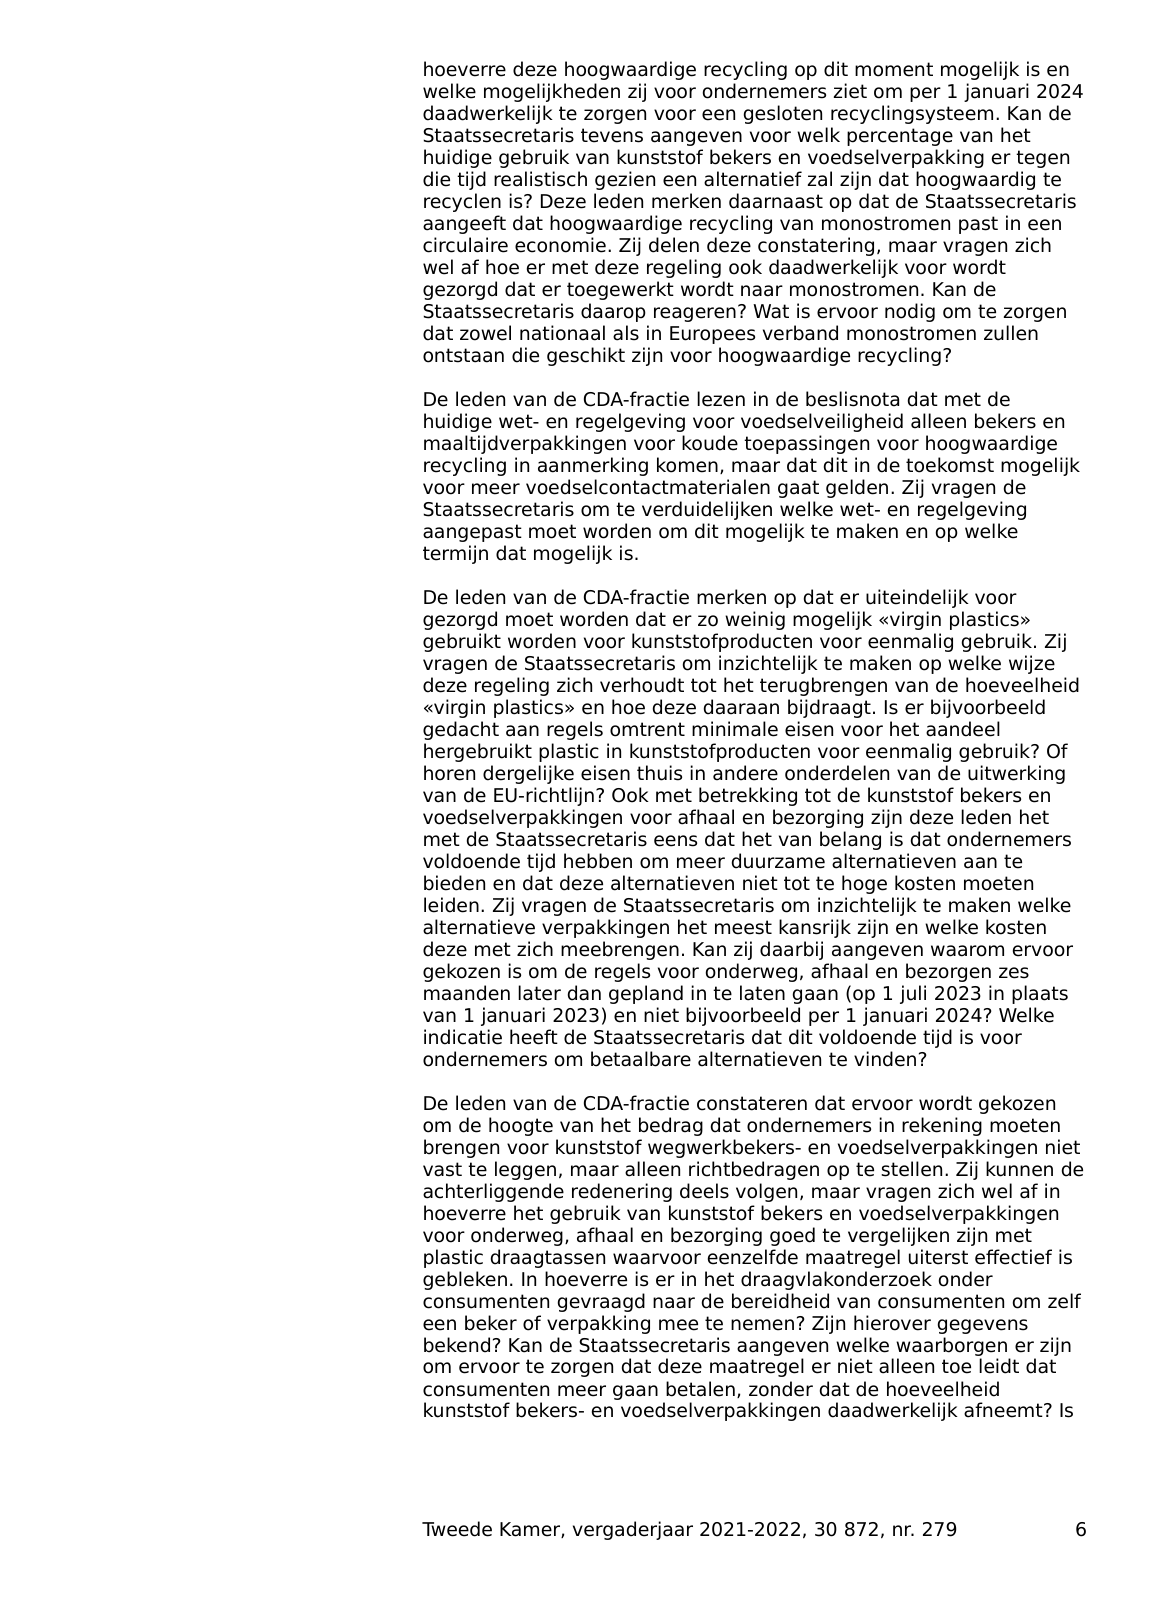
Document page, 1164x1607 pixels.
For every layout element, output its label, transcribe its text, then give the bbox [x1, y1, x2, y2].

text hoeverre deze hoogwaardige recycling op dit moment mogelijk is en welke mogelijkheden zij voor ondernemers ziet om per 1 januari 2024 daadwerkelijk te zorgen voor een gesloten recyclingsysteem. Kan de Staatssecretaris tevens aangeven voor welk percentage van het huidige gebruik van kunststof bekers en voedselverpakking er tegen die tijd realistisch gezien een alternatief zal zijn dat hoogwaardig te recyclen is? Deze leden merken daarnaast op dat de Staatssecretaris aangeeft dat hoogwaardige recycling van monostromen past in een circulaire economie. Zij delen deze constatering, maar vragen zich wel af hoe er met deze regeling ook daadwerkelijk voor wordt gezorgd dat er toegewerkt wordt naar monostromen. Kan de Staatssecretaris daarop reageren? Wat is ervoor nodig om te zorgen dat zowel nationaal als in Europees verband monostromen zullen ontstaan die geschikt zijn voor hoogwaardige recycling? [422, 59, 1087, 367]
text De leden van de CDA-fractie lezen in de beslisnota dat met de huidige wet- en regelgeving voor voedselveiligheid alleen bekers en maaltijdverpakkingen voor koude toepassingen voor hoogwaardige recycling in aanmerking komen, maar dat dit in de toekomst mogelijk voor meer voedselcontactmaterialen gaat gelden. Zij vragen de Staatssecretaris om te verduidelijken welke wet- en regelgeving aangepast moet worden om dit mogelijk te maken en op welke termijn dat mogelijk is. [422, 389, 1087, 565]
text De leden van de CDA-fractie merken op dat er uiteindelijk voor gezorgd moet worden dat er zo weinig mogelijk «virgin plastics» gebruikt worden voor kunststofproducten voor eenmalig gebruik. Zij vragen de Staatssecretaris om inzichtelijk te maken op welke wijze deze regeling zich verhoudt tot het terugbrengen van de hoeveelheid «virgin plastics» en hoe deze daaraan bijdraagt. Is er bijvoorbeeld gedacht aan regels omtrent minimale eisen voor het aandeel hergebruikt plastic in kunststofproducten voor eenmalig gebruik? Of horen dergelijke eisen thuis in andere onderdelen van de uitwerking van de EU-richtlijn? Ook met betrekking tot de kunststof bekers en voedselverpakkingen voor afhaal en bezorging zijn deze leden het met de Staatssecretaris eens dat het van belang is dat ondernemers voldoende tijd hebben om meer duurzame alternatieven aan te bieden en dat deze alternatieven niet tot te hoge kosten moeten leiden. Zij vragen de Staatssecretaris om inzichtelijk te maken welke alternatieve verpakkingen het meest kansrijk zijn en welke kosten deze met zich meebrengen. Kan zij daarbij aangeven waarom ervoor gekozen is om de regels voor onderweg, afhaal en bezorgen zes maanden later dan gepland in te laten gaan (op 1 juli 2023 in plaats van 1 januari 2023) en niet bijvoorbeeld per 1 januari 2024? Welke indicatie heeft de Staatssecretaris dat dit voldoende tijd is voor ondernemers om betaalbare alternatieven te vinden? [422, 587, 1087, 1071]
text De leden van de CDA-fractie constateren dat ervoor wordt gekozen om de hoogte van het bedrag dat ondernemers in rekening moeten brengen voor kunststof wegwerkbekers- en voedselverpakkingen niet vast te leggen, maar alleen richtbedragen op te stellen. Zij kunnen de achterliggende redenering deels volgen, maar vragen zich wel af in hoeverre het gebruik van kunststof bekers en voedselverpakkingen voor onderweg, afhaal en bezorging goed te vergelijken zijn met plastic draagtassen waarvoor eenzelfde maatregel uiterst effectief is gebleken. In hoeverre is er in het draagvlakonderzoek onder consumenten gevraagd naar de bereidheid van consumenten om zelf een beker of verpakking mee te nemen? Zijn hierover gegevens bekend? Kan de Staatssecretaris aangeven welke waarborgen er zijn om ervoor te zorgen dat deze maatregel er niet alleen toe leidt dat consumenten meer gaan betalen, zonder dat de hoeveelheid kunststof bekers- en voedselverpakkingen daadwerkelijk afneemt? Is [422, 1093, 1087, 1422]
